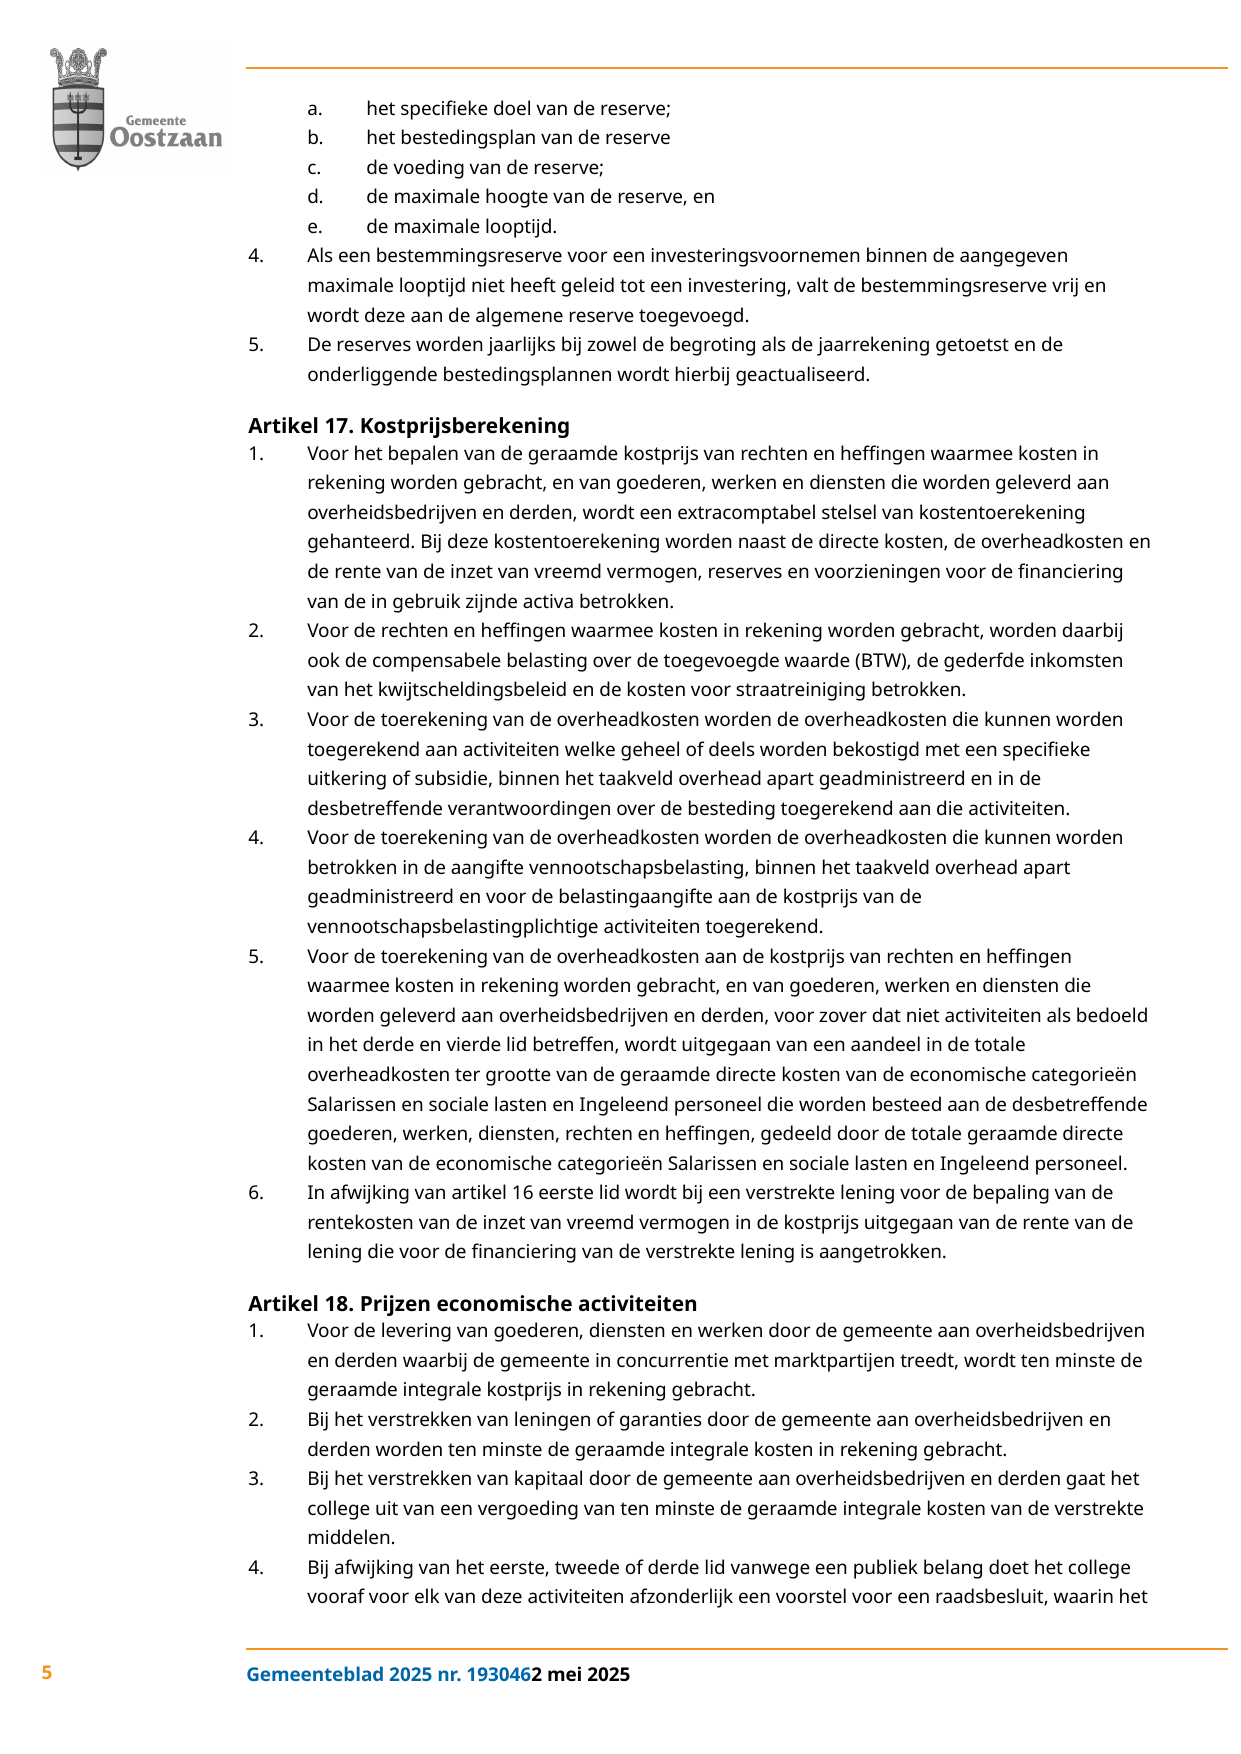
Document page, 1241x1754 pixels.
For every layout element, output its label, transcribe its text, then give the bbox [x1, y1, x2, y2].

picture [41, 47, 231, 172]
text Artikel 18. Prijzen economische activiteiten [248, 1289, 1152, 1317]
list Voor de toerekening van de overheadkosten worden de overheadkosten die kunnen worden toegerekend aan activiteiten welke geheel of deels worden bekostigd met een specifieke uitkering of subsidie, binnen het taakveld overhead apart geadministreerd en in de desbetreffende verantwoordingen over de besteding toegerekend aan die activiteiten. [248, 706, 1152, 821]
list Voor de toerekening van de overheadkosten aan de kostprijs van rechten en heffingen waarmee kosten in rekening worden gebracht, en van goederen, werken en diensten die worden geleverd aan overheidsbedrijven en derden, voor zover dat niet activiteiten als bedoeld in het derde en vierde lid betreffen, wordt uitgegaan van een aandeel in de totale overheadkosten ter grootte van de geraamde directe kosten van de economische categorieën Salarissen en sociale lasten en Ingeleend personeel die worden besteed aan de desbetreffende goederen, werken, diensten, rechten en heffingen, gedeeld door de totale geraamde directe kosten van de economische categorieën Salarissen en sociale lasten en Ingeleend personeel. [248, 943, 1152, 1176]
list de maximale hoogte van de reserve, en [307, 183, 1152, 209]
text Artikel 17. Kostprijsberekening [248, 411, 1152, 440]
list Bij het verstrekken van kapitaal door de gemeente aan overheidsbedrijven en derden gaat het college uit van een vergoeding van ten minste de geraamde integrale kosten van de verstrekte middelen. [248, 1465, 1152, 1550]
list Bij afwijking van het eerste, tweede of derde lid vanwege een publiek belang doet het college vooraf voor elk van deze activiteiten afzonderlijk een voorstel voor een raadsbesluit, waarin het [248, 1554, 1152, 1609]
list Voor de levering van goederen, diensten en werken door de gemeente aan overheidsbedrijven en derden waarbij de gemeente in concurrentie met marktpartijen treedt, wordt ten minste de geraamde integrale kostprijs in rekening gebracht. [248, 1317, 1152, 1402]
list het bestedingsplan van de reserve [307, 124, 1152, 150]
list de maximale looptijd. [307, 213, 1152, 239]
list In afwijking van artikel 16 eerste lid wordt bij een verstrekte lening voor de bepaling van de rentekosten van de inzet van vreemd vermogen in de kostprijs uitgegaan van de rente van de lening die voor de financiering van de verstrekte lening is aangetrokken. [248, 1179, 1152, 1264]
list De reserves worden jaarlijks bij zowel de begroting als de jaarrekening getoetst en de onderliggende bestedingsplannen wordt hierbij geactualiseerd. [248, 331, 1152, 387]
list Als een bestemmingsreserve voor een investeringsvoornemen binnen de aangegeven maximale looptijd niet heeft geleid tot een investering, valt de bestemmingsreserve vrij en wordt deze aan de algemene reserve toegevoegd. [248, 243, 1152, 328]
list Voor het bepalen van de geraamde kostprijs van rechten en heffingen waarmee kosten in rekening worden gebracht, en van goederen, werken en diensten die worden geleverd aan overheidsbedrijven en derden, wordt een extracomptabel stelsel van kostentoerekening gehanteerd. Bij deze kostentoerekening worden naast de directe kosten, de overheadkosten en de rente van de inzet van vreemd vermogen, reserves en voorzieningen voor de financiering van de in gebruik zijnde activa betrokken. [248, 440, 1152, 613]
list Voor de rechten en heffingen waarmee kosten in rekening worden gebracht, worden daarbij ook de compensabele belasting over de toegevoegde waarde (BTW), de gederfde inkomsten van het kwijtscheldingsbeleid en de kosten voor straatreiniging betrokken. [248, 617, 1152, 702]
list de voeding van de reserve; [307, 154, 1152, 180]
list Bij het verstrekken van leningen of garanties door de gemeente aan overheidsbedrijven en derden worden ten minste de geraamde integrale kosten in rekening gebracht. [248, 1406, 1152, 1462]
list het specifieke doel van de reserve; [307, 95, 1152, 121]
list Voor de toerekening van de overheadkosten worden de overheadkosten die kunnen worden betrokken in de aangifte vennootschapsbelasting, binnen het taakveld overhead apart geadministreerd en voor de belastingaangifte aan de kostprijs van de vennootschapsbelastingplichtige activiteiten toegerekend. [248, 824, 1152, 939]
